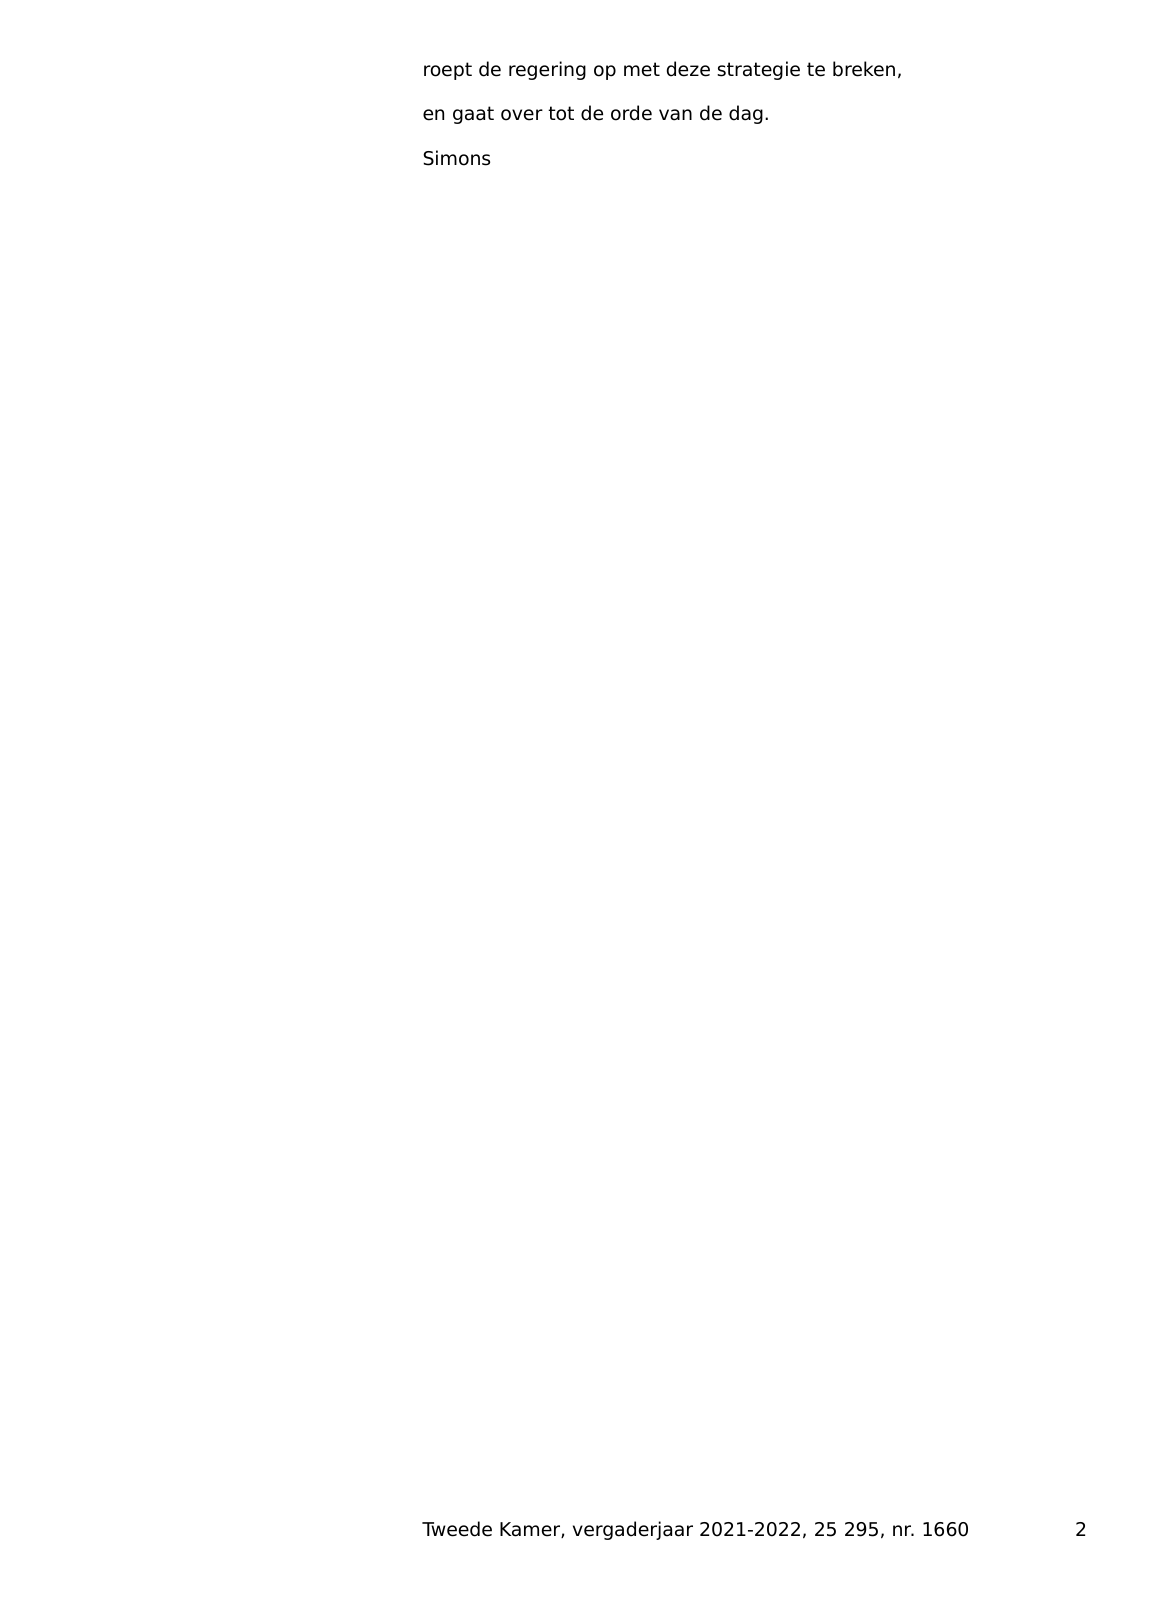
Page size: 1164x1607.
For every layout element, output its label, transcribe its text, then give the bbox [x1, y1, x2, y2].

text roept de regering op met deze strategie te breken, [422, 59, 1087, 81]
text Simons [422, 147, 1087, 169]
text en gaat over tot de orde van de dag. [422, 103, 1087, 125]
